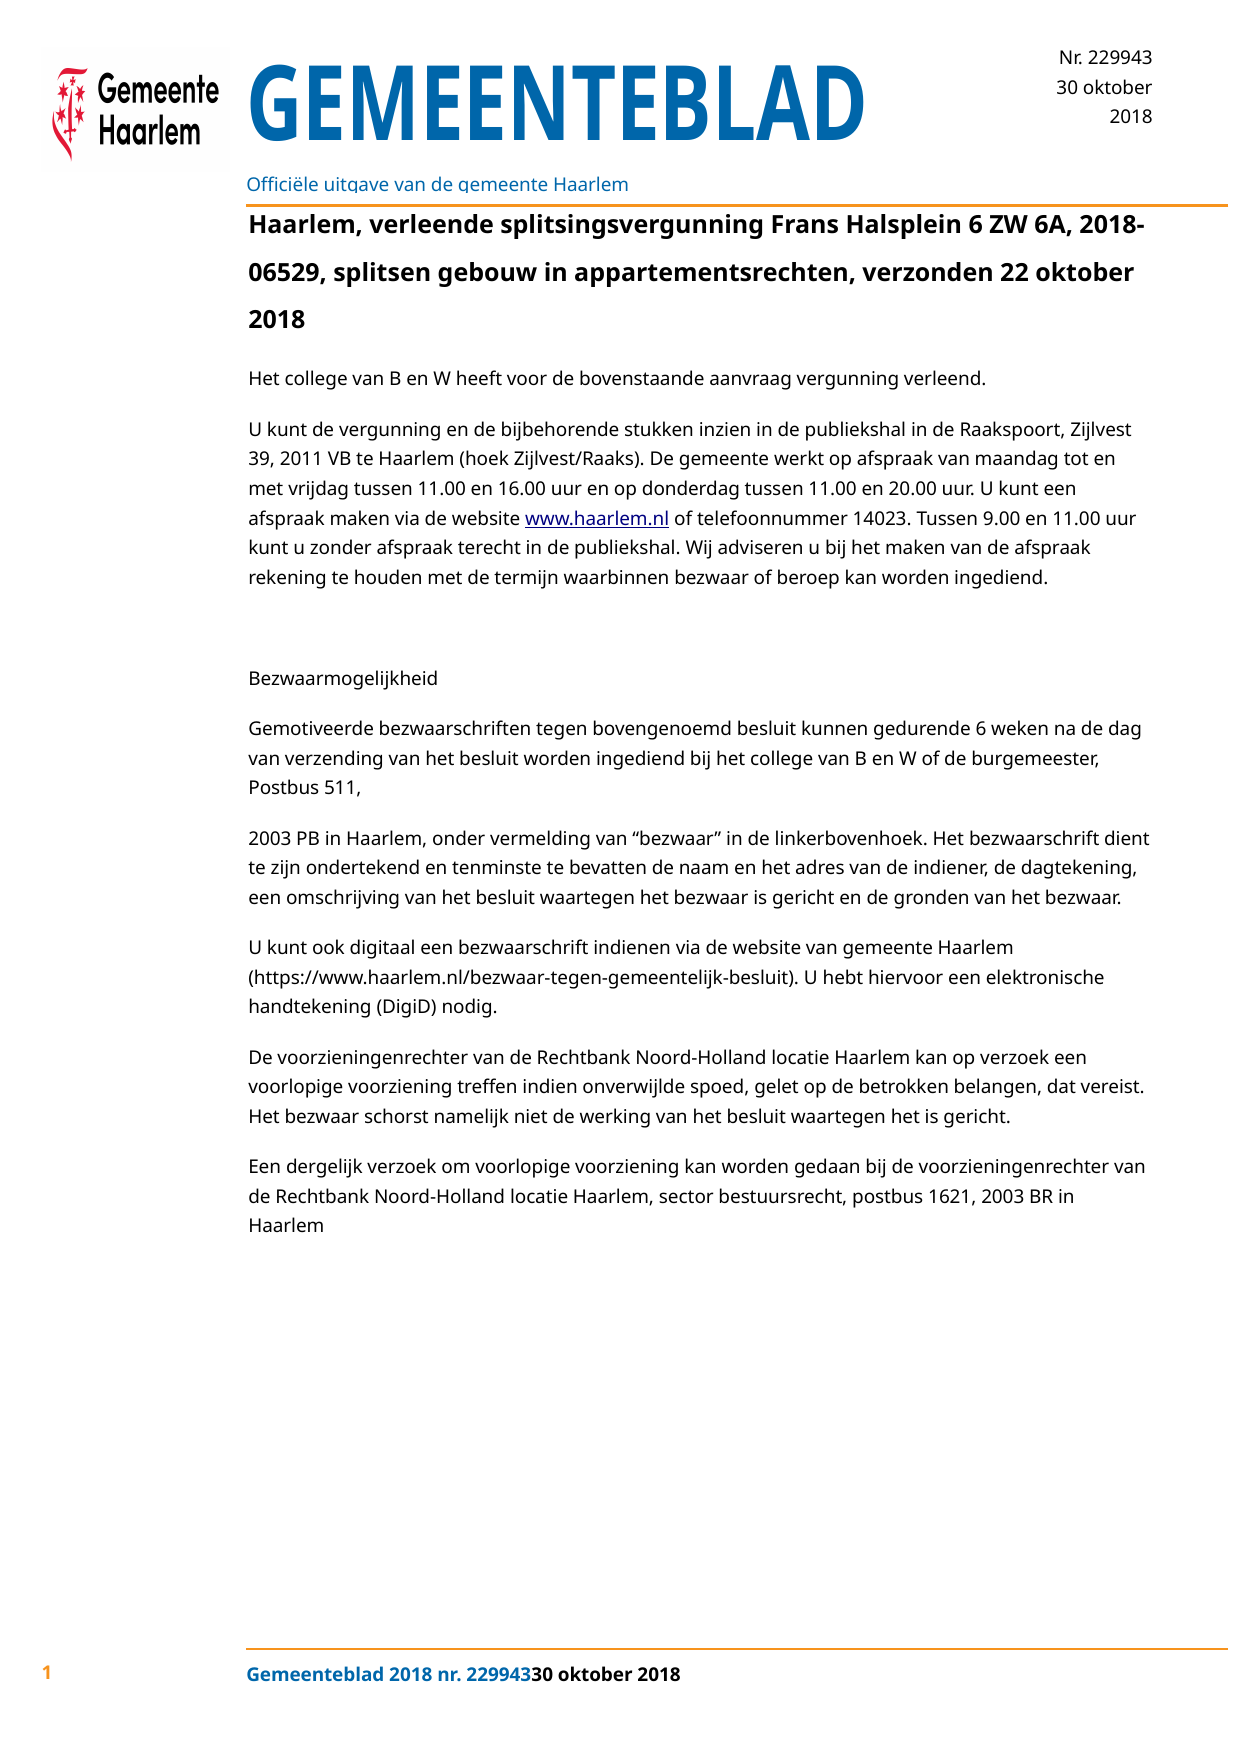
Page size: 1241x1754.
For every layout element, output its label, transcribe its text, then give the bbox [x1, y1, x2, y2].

text Een dergelijk verzoek om voorlopige voorziening kan worden gedaan bij de voorzieningenrechter van de Rechtbank Noord-Holland locatie Haarlem, sector bestuursrecht, postbus 1621, 2003 BR in Haarlem [248, 1153, 1152, 1238]
text 2003 PB in Haarlem, onder vermelding van “bezwaar” in de linkerbovenhoek. Het bezwaarschrift dient te zijn ondertekend en tenminste te bevatten de naam en het adres van de indiener, de dagtekening, een omschrijving van het besluit waartegen het bezwaar is gericht en de gronden van het bezwaar. [248, 825, 1152, 909]
text U kunt de vergunning en de bijbehorende stukken inzien in de publiekshal in de Raakspoort, Zijlvest 39, 2011 VB te Haarlem (hoek Zijlvest/Raaks). De gemeente werkt op afspraak van maandag tot en met vrijdag tussen 11.00 en 16.00 uur en op donderdag tussen 11.00 en 20.00 uur. U kunt een afspraak maken via de website www.haarlem.nl of telefoonnummer 14023. Tussen 9.00 en 11.00 uur kunt u zonder afspraak terecht in de publiekshal. Wij adviseren u bij het maken van de afspraak rekening te houden met de termijn waarbinnen bezwaar of beroep kan worden ingediend. [248, 416, 1152, 589]
text Haarlem, verleende splitsingsvergunning Frans Halsplein 6 ZW 6A, 2018-06529, splitsen gebouw in appartementsrechten, verzonden 22 oktober 2018 [248, 207, 1152, 336]
text Bezwaarmogelijkheid [248, 665, 1152, 690]
text De voorzieningenrechter van de Rechtbank Noord-Holland locatie Haarlem kan op verzoek een voorlopige voorziening treffen indien onverwijlde spoed, gelet op de betrokken belangen, dat vereist. Het bezwaar schorst namelijk niet de werking van het besluit waartegen het is gericht. [248, 1044, 1152, 1129]
text Het college van B en W heeft voor de bovenstaande aanvraag vergunning verleend. [248, 366, 1152, 391]
text U kunt ook digitaal een bezwaarschrift indienen via de website van gemeente Haarlem (https://www.haarlem.nl/bezwaar-tegen-gemeentelijk-besluit). U hebt hiervoor een elektronische handtekening (DigiD) nodig. [248, 934, 1152, 1019]
text Gemotiveerde bezwaarschriften tegen bovengenoemd besluit kunnen gedurende 6 weken na de dag van verzending van het besluit worden ingediend bij het college van B en W of de burgemeester, Postbus 511, [248, 715, 1152, 800]
picture [41, 47, 231, 172]
